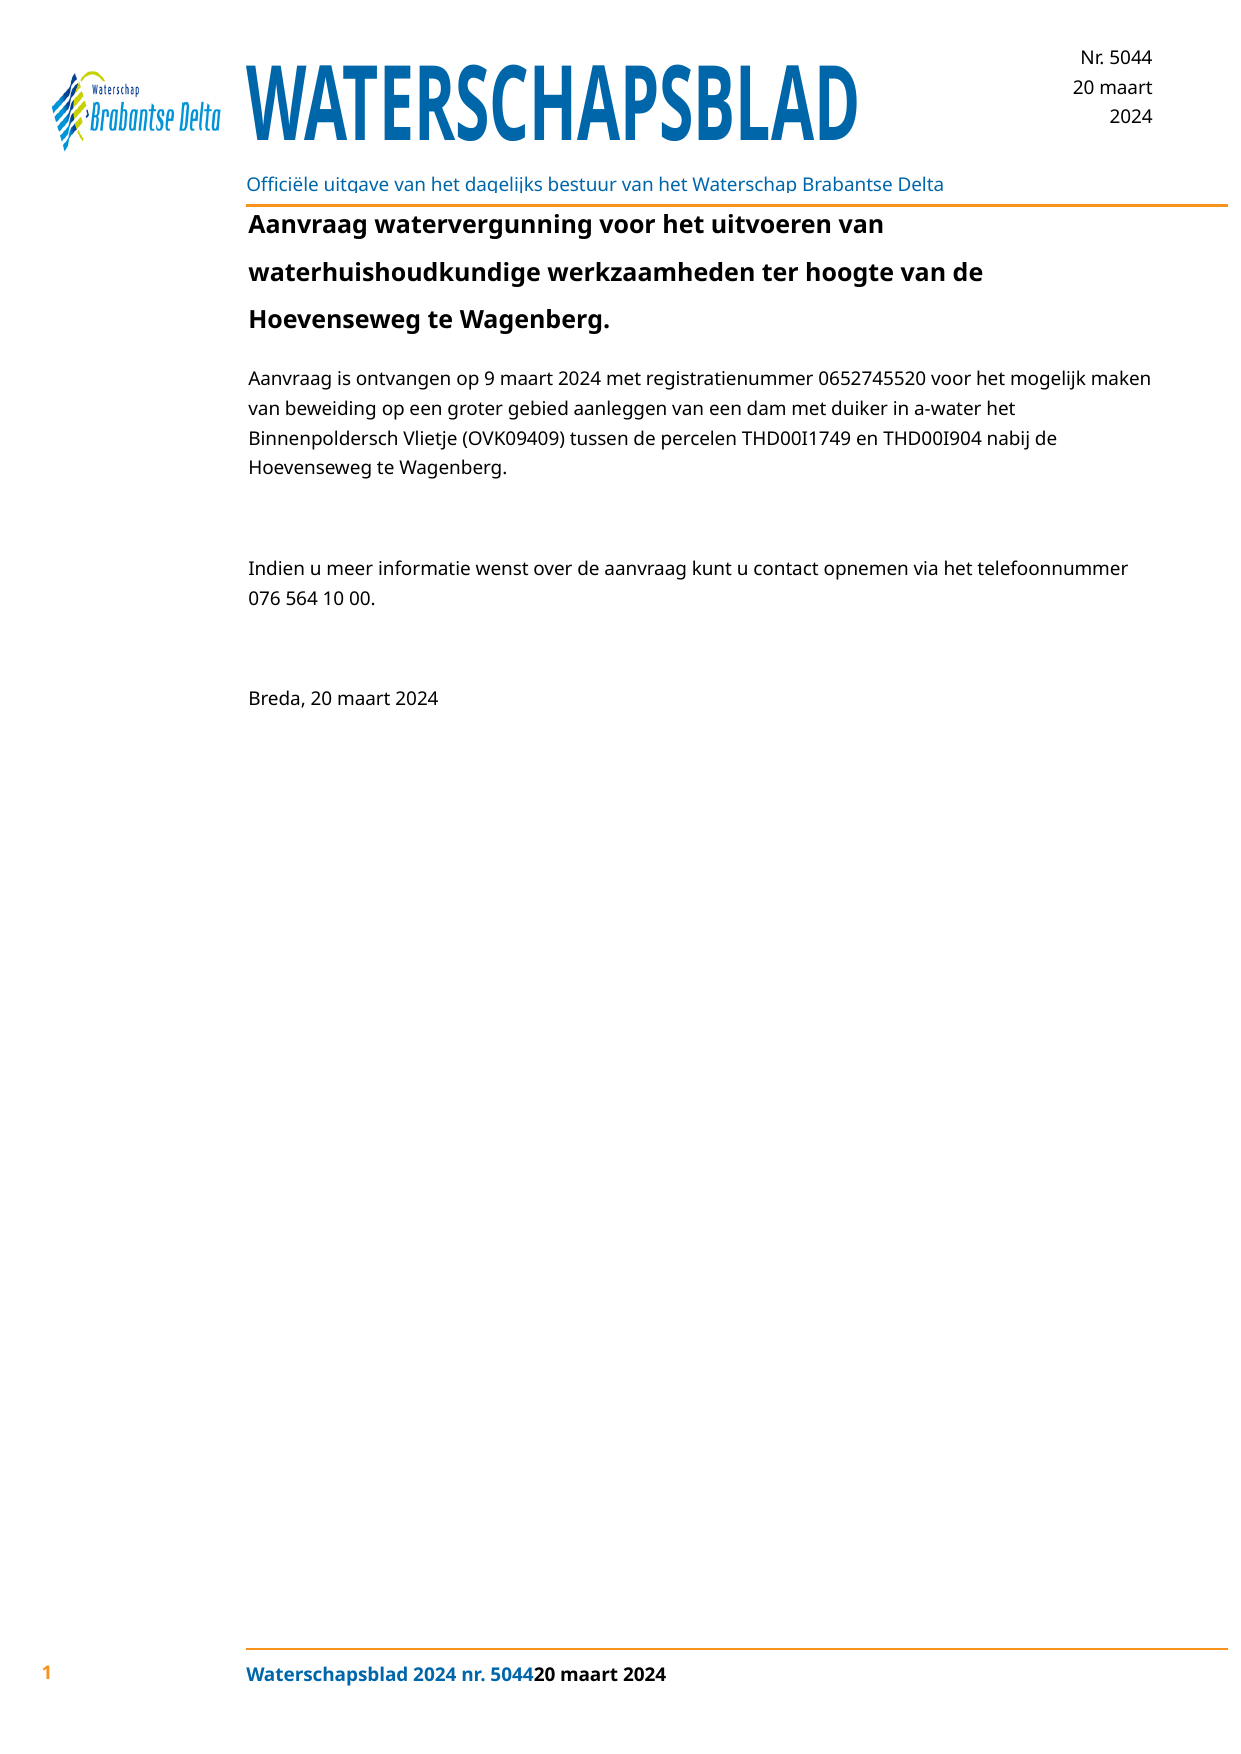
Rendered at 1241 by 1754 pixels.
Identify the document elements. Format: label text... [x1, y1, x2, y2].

text Aanvraag is ontvangen op 9 maart 2024 met registratienummer 0652745520 voor het mogelijk maken van beweiding op een groter gebied aanleggen van een dam met duiker in a-water het Binnenpoldersch Vlietje (OVK09409) tussen de percelen THD00I1749 en THD00I904 nabij de Hoevenseweg te Wagenberg. [248, 366, 1152, 480]
text Indien u meer informatie wenst over de aanvraag kunt u contact opnemen via het telefoonnummer 076 564 10 00. [248, 555, 1152, 610]
text Aanvraag watervergunning voor het uitvoeren van waterhuishoudkundige werkzaamheden ter hoogte van de Hoevenseweg te Wagenberg. [248, 207, 1152, 336]
picture [41, 47, 231, 172]
text Breda, 20 maart 2024 [248, 686, 1152, 711]
